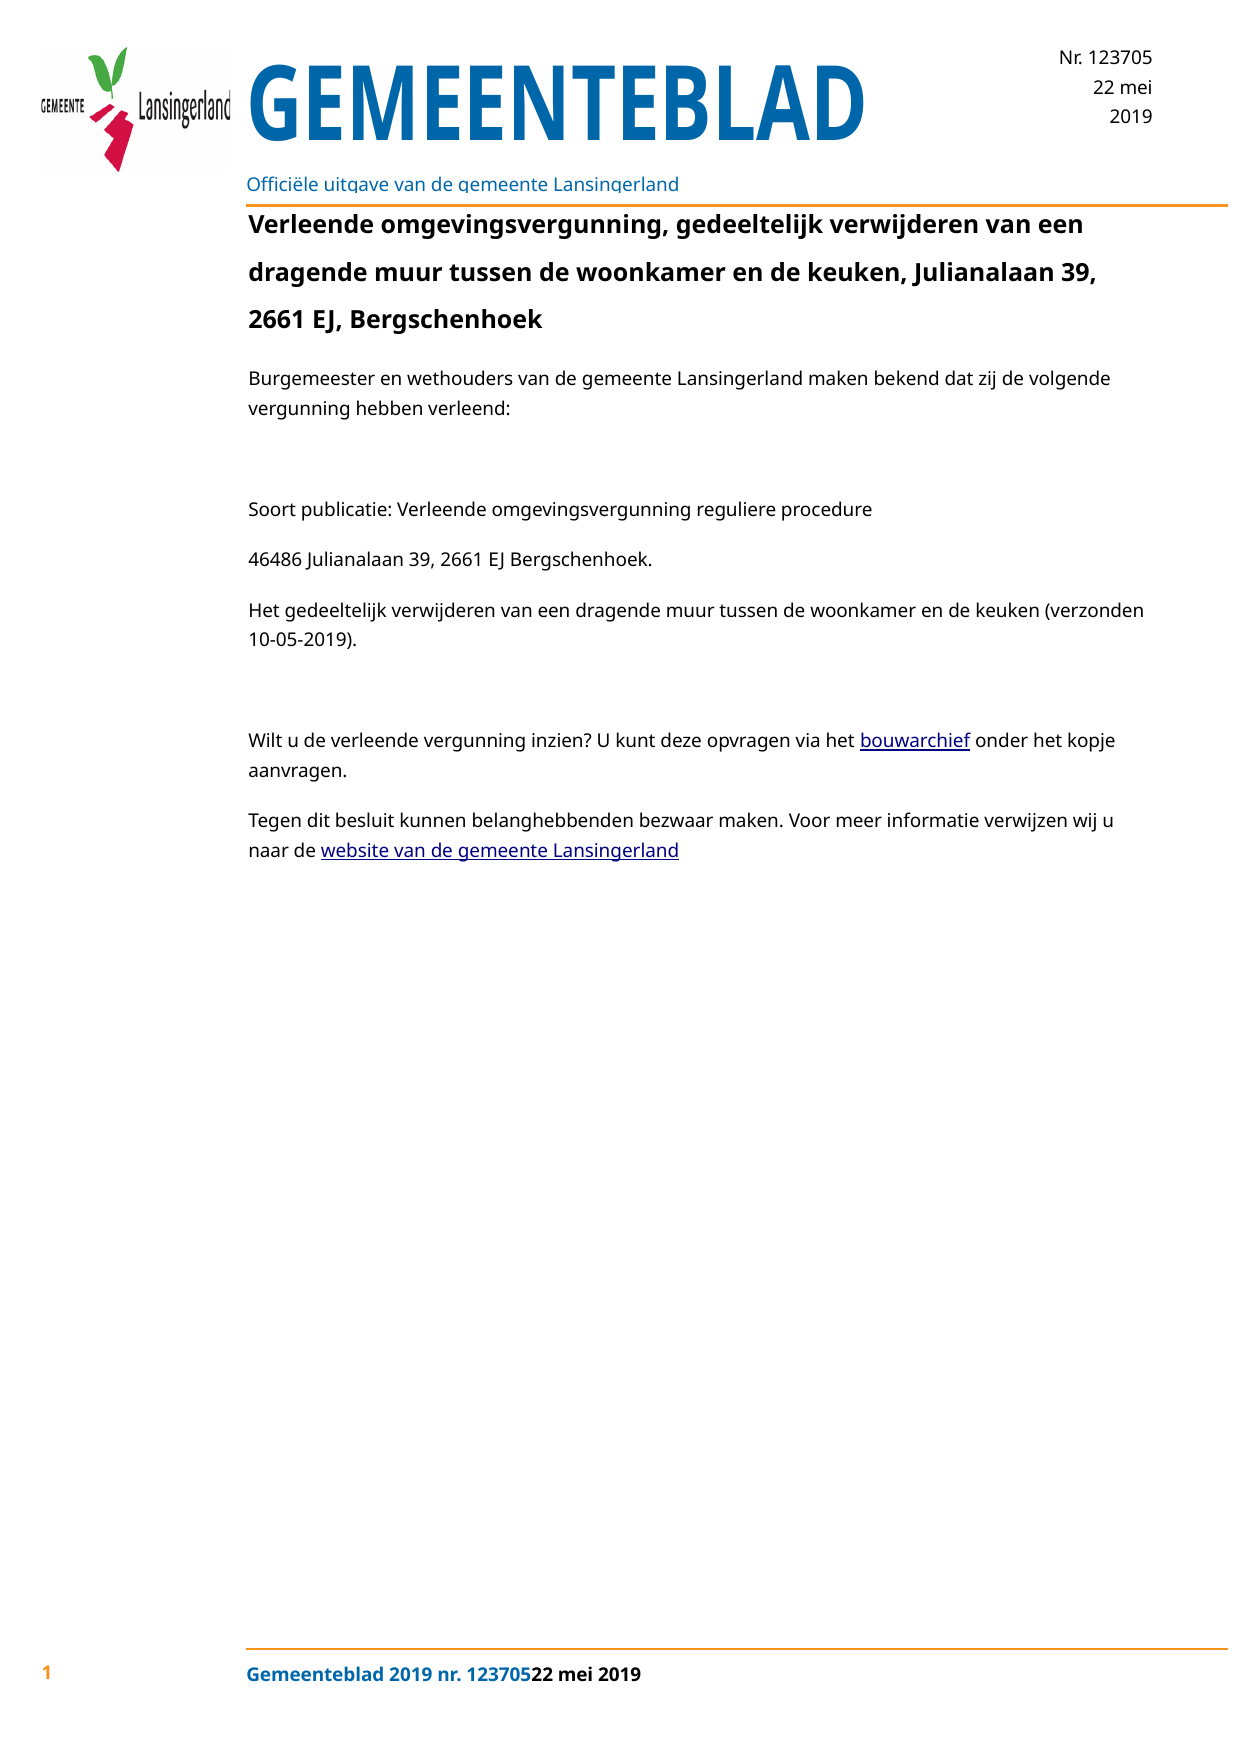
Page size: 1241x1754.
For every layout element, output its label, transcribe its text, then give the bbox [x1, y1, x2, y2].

text Burgemeester en wethouders van de gemeente Lansingerland maken bekend dat zij de volgende vergunning hebben verleend: [248, 366, 1152, 421]
text Soort publicatie: Verleende omgevingsvergunning reguliere procedure [248, 496, 1152, 522]
text Het gedeeltelijk verwijderen van een dragende muur tussen de woonkamer en de keuken (verzonden 10-05-2019). [248, 597, 1152, 652]
picture [41, 47, 231, 172]
text Tegen dit besluit kunnen belanghebbenden bezwaar maken. Voor meer informatie verwijzen wij u naar de website van de gemeente Lansingerland [248, 807, 1152, 862]
text 46486 Julianalaan 39, 2661 EJ Bergschenhoek. [248, 546, 1152, 572]
text Verleende omgevingsvergunning, gedeeltelijk verwijderen van een dragende muur tussen de woonkamer en de keuken, Julianalaan 39, 2661 EJ, Bergschenhoek [248, 207, 1152, 336]
text Wilt u de verleende vergunning inzien? U kunt deze opvragen via het bouwarchief onder het kopje aanvragen. [248, 727, 1152, 782]
